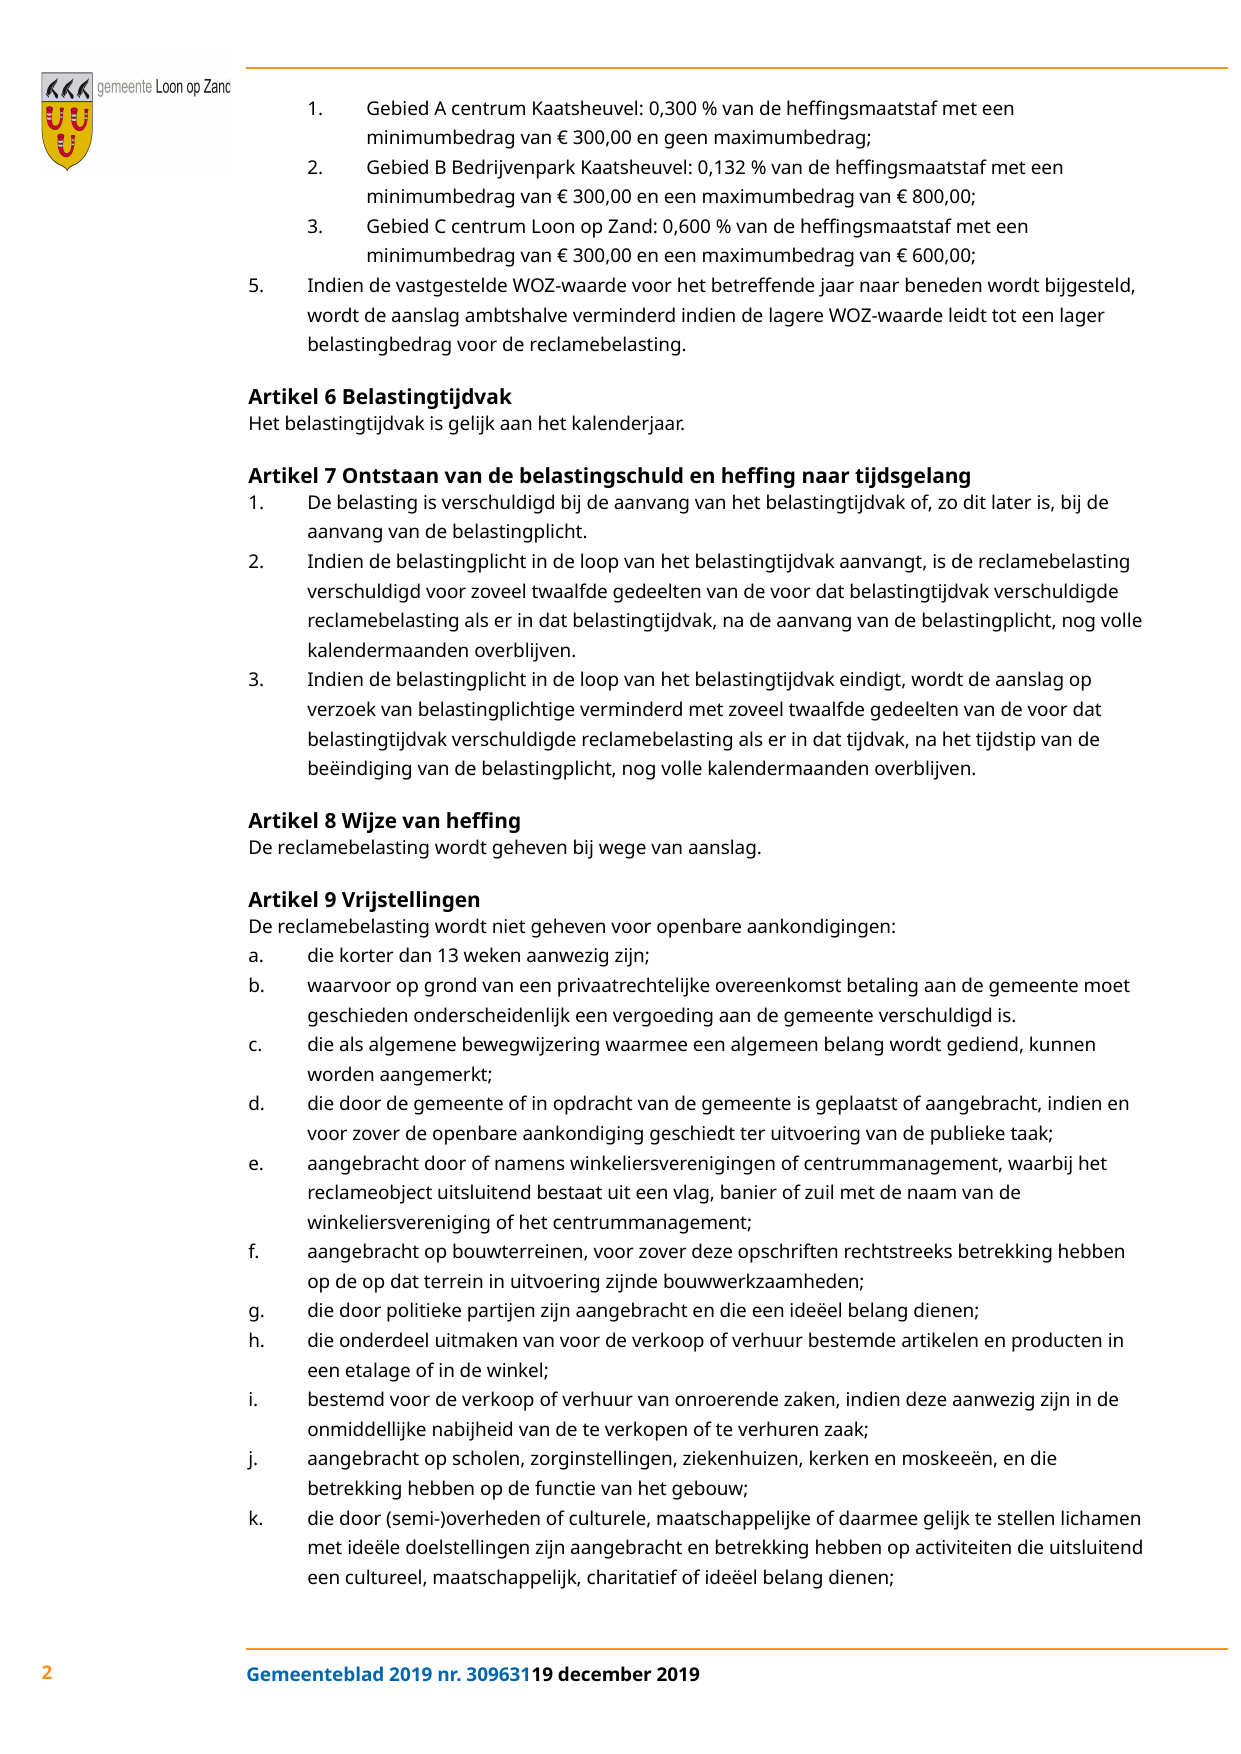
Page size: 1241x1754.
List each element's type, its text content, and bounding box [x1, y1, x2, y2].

list Gebied B Bedrijvenpark Kaatsheuvel: 0,132 % van de heffingsmaatstaf met een minimumbedrag van € 300,00 en een maximumbedrag van € 800,00; [307, 154, 1152, 209]
list aangebracht door of namens winkeliersverenigingen of centrummanagement, waarbij het reclameobject uitsluitend bestaat uit een vlag, banier of zuil met de naam van de winkeliersvereniging of het centrummanagement; [248, 1150, 1152, 1235]
list die door de gemeente of in opdracht van de gemeente is geplaatst of aangebracht, indien en voor zover de openbare aankondiging geschiedt ter uitvoering van de publieke taak; [248, 1091, 1152, 1146]
list die korter dan 13 weken aanwezig zijn; [248, 943, 1152, 968]
list aangebracht op bouwterreinen, voor zover deze opschriften rechtstreeks betrekking hebben op de op dat terrein in uitvoering zijnde bouwwerkzaamheden; [248, 1238, 1152, 1294]
list Gebied A centrum Kaatsheuvel: 0,300 % van de heffingsmaatstaf met een minimumbedrag van € 300,00 en geen maximumbedrag; [307, 95, 1152, 150]
list bestemd voor de verkoop of verhuur van onroerende zaken, indien deze aanwezig zijn in de onmiddellijke nabijheid van de te verkopen of te verhuren zaak; [248, 1386, 1152, 1442]
list die door politieke partijen zijn aangebracht en die een ideëel belang dienen; [248, 1298, 1152, 1323]
text De reclamebelasting wordt niet geheven voor openbare aankondigingen: [248, 913, 1152, 939]
list die als algemene bewegwijzering waarmee een algemeen belang wordt gediend, kunnen worden aangemerkt; [248, 1031, 1152, 1087]
text Artikel 9 Vrijstellingen [248, 885, 1152, 913]
list Gebied C centrum Loon op Zand: 0,600 % van de heffingsmaatstaf met een minimumbedrag van € 300,00 en een maximumbedrag van € 600,00; [307, 213, 1152, 268]
text Het belastingtijdvak is gelijk aan het kalenderjaar. [248, 410, 1152, 436]
list waarvoor op grond van een privaatrechtelijke overeenkomst betaling aan de gemeente moet geschieden onderscheidenlijk een vergoeding aan de gemeente verschuldigd is. [248, 972, 1152, 1028]
list De belasting is verschuldigd bij de aanvang van het belastingtijdvak of, zo dit later is, bij de aanvang van de belastingplicht. [248, 489, 1152, 544]
picture [41, 47, 231, 172]
text Artikel 6 Belastingtijdvak [248, 382, 1152, 410]
list Indien de belastingplicht in de loop van het belastingtijdvak eindigt, wordt de aanslag op verzoek van belastingplichtige verminderd met zoveel twaalfde gedeelten van de voor dat belastingtijdvak verschuldigde reclamebelasting als er in dat tijdvak, na het tijdstip van de beëindiging van de belastingplicht, nog volle kalendermaanden overblijven. [248, 667, 1152, 781]
list die door (semi-)overheden of culturele, maatschappelijke of daarmee gelijk te stellen lichamen met ideële doelstellingen zijn aangebracht en betrekking hebben op activiteiten die uitsluitend een cultureel, maatschappelijk, charitatief of ideëel belang dienen; [248, 1505, 1152, 1590]
list Indien de vastgestelde WOZ-waarde voor het betreffende jaar naar beneden wordt bijgesteld, wordt de aanslag ambtshalve verminderd indien de lagere WOZ-waarde leidt tot een lager belastingbedrag voor de reclamebelasting. [248, 272, 1152, 357]
text Artikel 7 Ontstaan van de belastingschuld en heffing naar tijdsgelang [248, 461, 1152, 489]
list Indien de belastingplicht in de loop van het belastingtijdvak aanvangt, is de reclamebelasting verschuldigd voor zoveel twaalfde gedeelten van de voor dat belastingtijdvak verschuldigde reclamebelasting als er in dat belastingtijdvak, na de aanvang van de belastingplicht, nog volle kalendermaanden overblijven. [248, 548, 1152, 663]
text Artikel 8 Wijze van heffing [248, 806, 1152, 834]
text De reclamebelasting wordt geheven bij wege van aanslag. [248, 834, 1152, 860]
list die onderdeel uitmaken van voor de verkoop of verhuur bestemde artikelen en producten in een etalage of in de winkel; [248, 1327, 1152, 1383]
list aangebracht op scholen, zorginstellingen, ziekenhuizen, kerken en moskeeën, en die betrekking hebben op de functie van het gebouw; [248, 1446, 1152, 1501]
